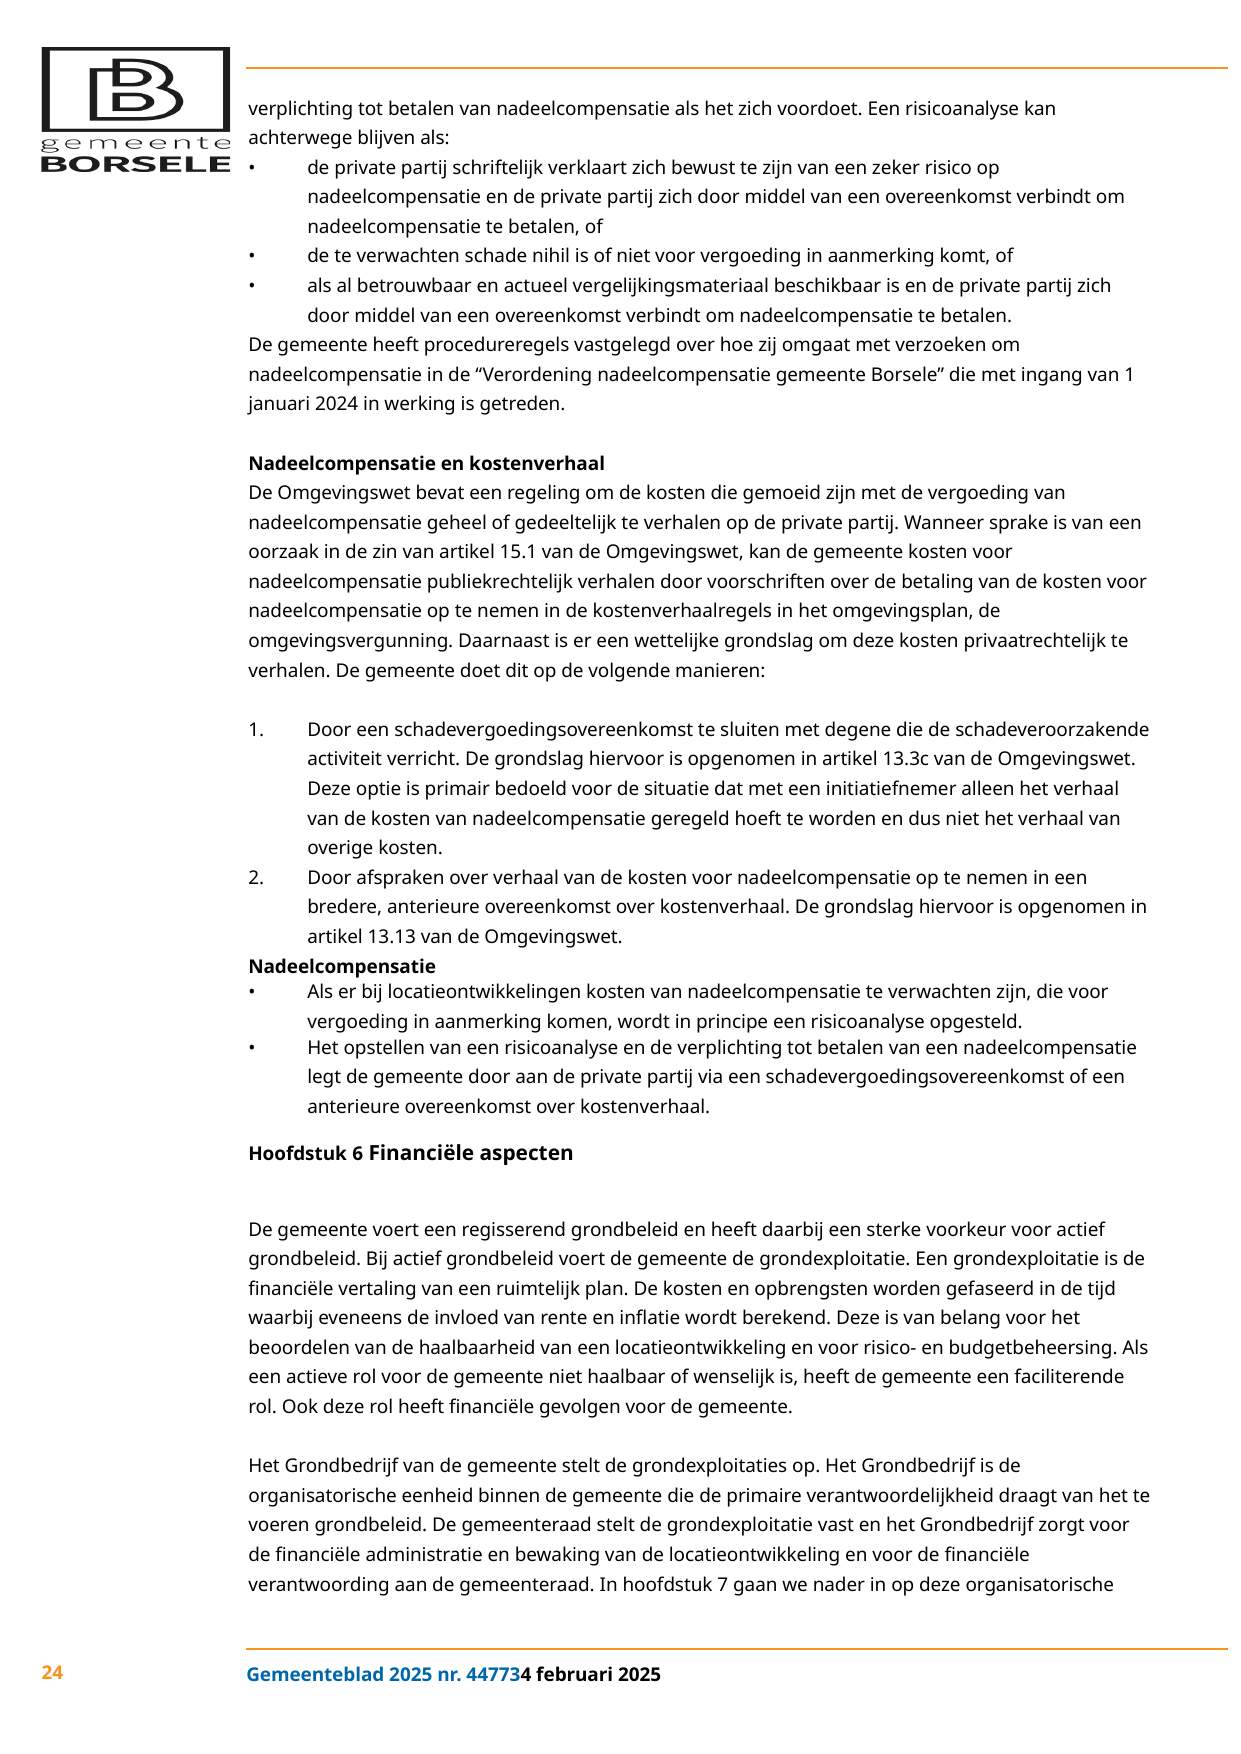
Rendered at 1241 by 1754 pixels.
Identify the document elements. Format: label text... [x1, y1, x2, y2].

list de private partij schriftelijk verklaart zich bewust te zijn van een zeker risico op nadeelcompensatie en de private partij zich door middel van een overeenkomst verbindt om nadeelcompensatie te betalen, of [248, 154, 1152, 239]
table_cell Het opstellen van een risicoanalyse en de verplichting tot betalen van een nadeelcompensatie legt de gemeente door aan de private partij via een schadevergoedingsovereenkomst of een anterieure overeenkomst over kostenverhaal. [248, 1034, 1152, 1119]
text Het Grondbedrijf van de gemeente stelt de grondexploitaties op. Het Grondbedrijf is de organisatorische eenheid binnen de gemeente die de primaire verantwoordelijkheid draagt van het te voeren grondbeleid. De gemeenteraad stelt de grondexploitatie vast en het Grondbedrijf zorgt voor de financiële administratie en bewaking van de locatieontwikkeling en voor de financiële verantwoording aan de gemeenteraad. In hoofdstuk 7 gaan we nader in op deze organisatorische [248, 1452, 1152, 1596]
text De gemeente voert een regisserend grondbeleid en heeft daarbij een sterke voorkeur voor actief grondbeleid. Bij actief grondbeleid voert de gemeente de grondexploitatie. Een grondexploitatie is de financiële vertaling van een ruimtelijk plan. De kosten en opbrengsten worden gefaseerd in de tijd waarbij eveneens de invloed van rente en inflatie wordt berekend. Deze is van belang voor het beoordelen van de haalbaarheid van een locatieontwikkeling en voor risico- en budgetbeheersing. Als een actieve rol voor de gemeente niet haalbaar of wenselijk is, heeft de gemeente een faciliterende rol. Ook deze rol heeft financiële gevolgen voor de gemeente. [248, 1216, 1152, 1419]
text verplichting tot betalen van nadeelcompensatie als het zich voordoet. Een risicoanalyse kan achterwege blijven als: [248, 95, 1152, 150]
list de te verwachten schade nihil is of niet voor vergoeding in aanmerking komt, of [248, 243, 1152, 268]
list Door een schadevergoedingsovereenkomst te sluiten met degene die de schadeveroorzakende activiteit verricht. De grondslag hiervoor is opgenomen in artikel 13.3c van de Omgevingswet. Deze optie is primair bedoeld voor de situatie dat met een initiatiefnemer alleen het verhaal van de kosten van nadeelcompensatie geregeld hoeft te worden en dus niet het verhaal van overige kosten. [248, 716, 1152, 860]
table_header Nadeelcompensatie [248, 953, 1152, 978]
text De gemeente heeft procedureregels vastgelegd over hoe zij omgaat met verzoeken om nadeelcompensatie in de “Verordening nadeelcompensatie gemeente Borsele” die met ingang van 1 januari 2024 in werking is getreden. [248, 331, 1152, 416]
text De Omgevingswet bevat een regeling om de kosten die gemoeid zijn met de vergoeding van nadeelcompensatie geheel of gedeeltelijk te verhalen op de private partij. Wanneer sprake is van een oorzaak in de zin van artikel 15.1 van de Omgevingswet, kan de gemeente kosten voor nadeelcompensatie publiekrechtelijk verhalen door voorschriften over de betaling van de kosten voor nadeelcompensatie op te nemen in de kostenverhaalregels in het omgevingsplan, de omgevingsvergunning. Daarnaast is er een wettelijke grondslag om deze kosten privaatrechtelijk te verhalen. De gemeente doet dit op de volgende manieren: [248, 479, 1152, 683]
picture [41, 47, 231, 172]
list als al betrouwbaar en actueel vergelijkingsmateriaal beschikbaar is en de private partij zich door middel van een overeenkomst verbindt om nadeelcompensatie te betalen. [248, 272, 1152, 328]
text Nadeelcompensatie en kostenverhaal [248, 450, 1152, 476]
text Hoofdstuk 6 Financiële aspecten [248, 1138, 1152, 1166]
table_cell Als er bij locatieontwikkelingen kosten van nadeelcompensatie te verwachten zijn, die voor vergoeding in aanmerking komen, wordt in principe een risicoanalyse opgesteld. [248, 979, 1152, 1034]
list Door afspraken over verhaal van de kosten voor nadeelcompensatie op te nemen in een bredere, anterieure overeenkomst over kostenverhaal. De grondslag hiervoor is opgenomen in artikel 13.13 van de Omgevingswet. [248, 864, 1152, 949]
